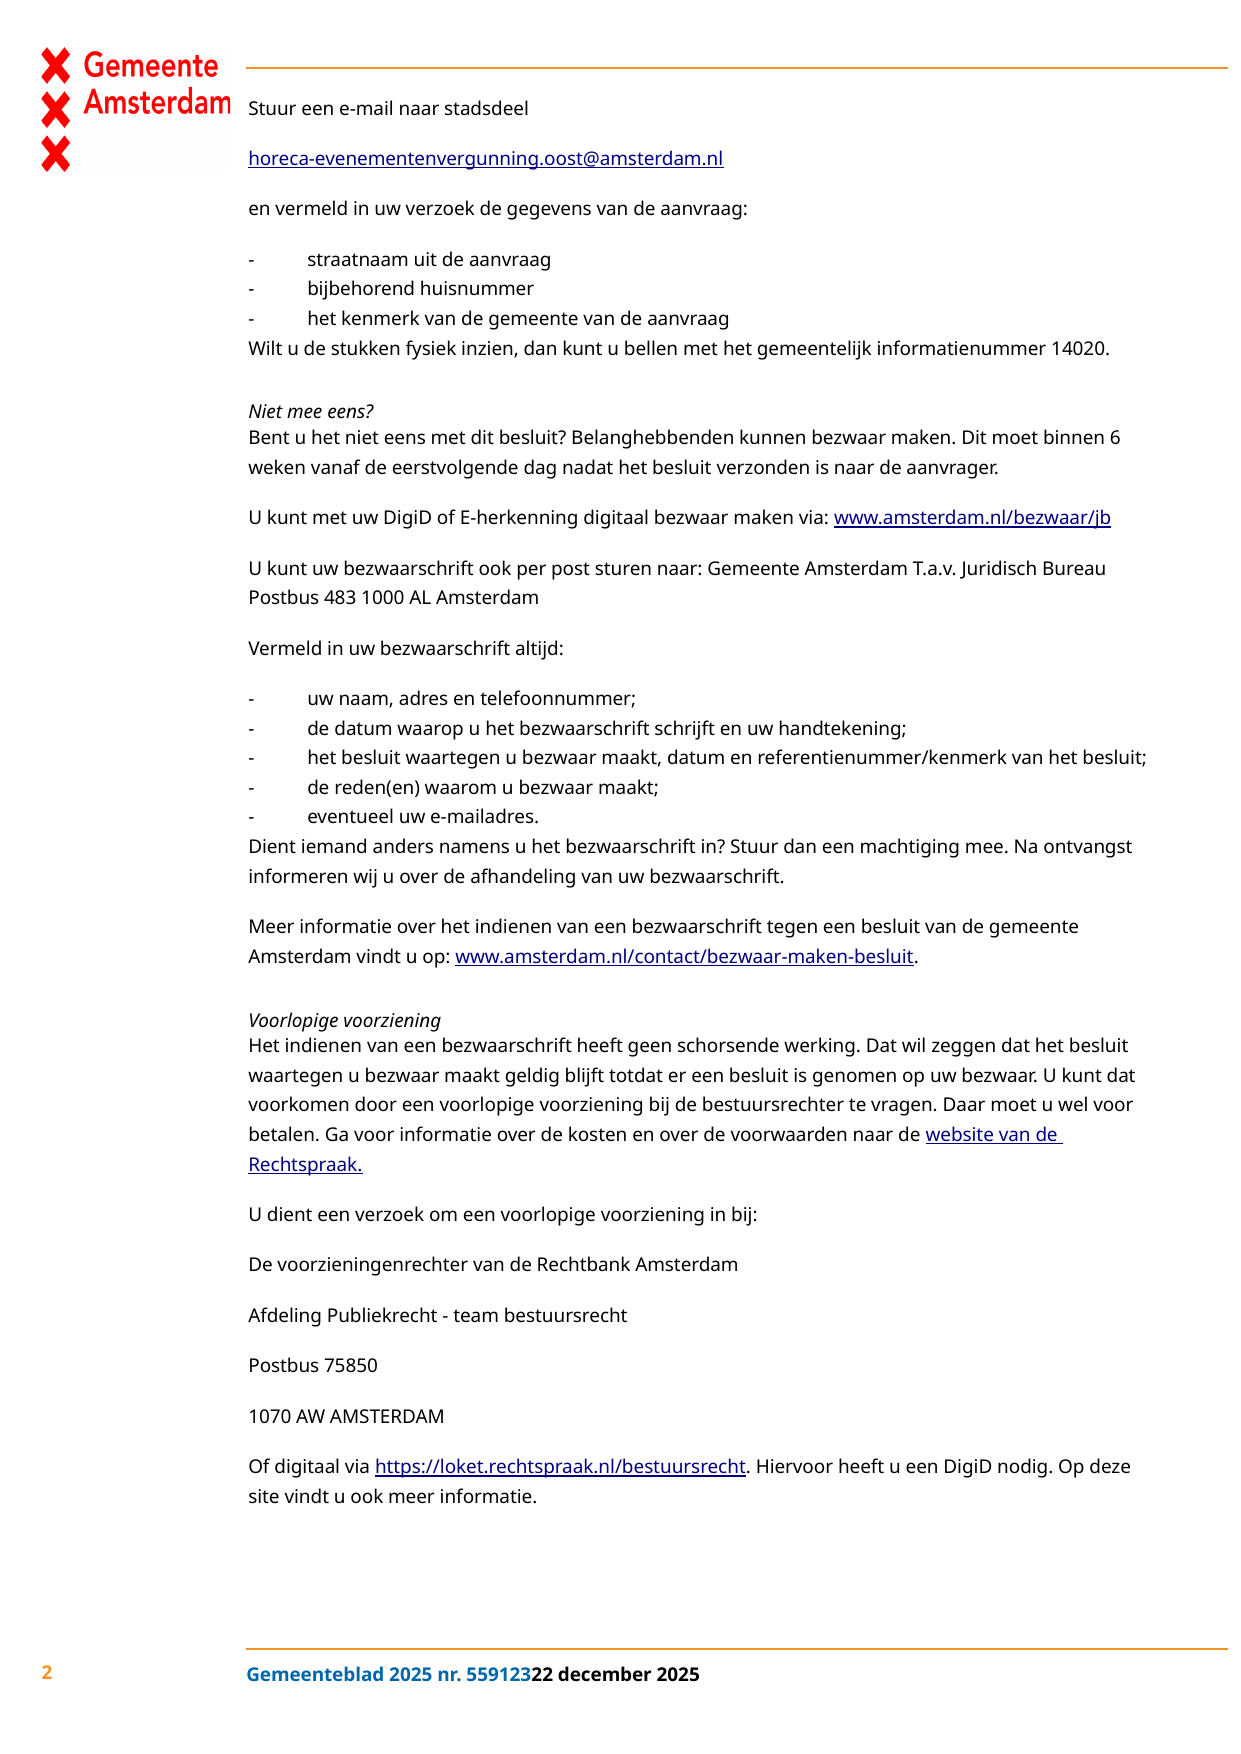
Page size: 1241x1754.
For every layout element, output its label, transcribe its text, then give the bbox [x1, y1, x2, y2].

text Bent u het niet eens met dit besluit? Belanghebbenden kunnen bezwaar maken. Dit moet binnen 6 weken vanaf de eerstvolgende dag nadat het besluit verzonden is naar de aanvrager. [248, 424, 1152, 480]
text Niet mee eens? [248, 399, 1152, 424]
text U kunt met uw DigiD of E-herkenning digitaal bezwaar maken via: www.amsterdam.nl/bezwaar/jb [248, 504, 1152, 530]
text Of digitaal via https://loket.rechtspraak.nl/bestuursrecht. Hiervoor heeft u een DigiD nodig. Op deze site vindt u ook meer informatie. [248, 1453, 1152, 1509]
text en vermeld in uw verzoek de gegevens van de aanvraag: [248, 196, 1152, 221]
picture [41, 47, 231, 172]
text 1070 AW AMSTERDAM [248, 1403, 1152, 1429]
list het besluit waartegen u bezwaar maakt, datum en referentienummer/kenmerk van het besluit; [248, 744, 1152, 770]
text U dient een verzoek om een voorlopige voorziening in bij: [248, 1201, 1152, 1227]
text horeca-evenementenvergunning.oost@amsterdam.nl [248, 145, 1152, 171]
text Stuur een e-mail naar stadsdeel [248, 95, 1152, 121]
list de datum waarop u het bezwaarschrift schrijft en uw handtekening; [248, 715, 1152, 741]
list het kenmerk van de gemeente van de aanvraag [248, 305, 1152, 331]
text Vermeld in uw bezwaarschrift altijd: [248, 635, 1152, 661]
list straatnaam uit de aanvraag [248, 246, 1152, 272]
text Dient iemand anders namens u het bezwaarschrift in? Stuur dan een machtiging mee. Na ontvangst informeren wij u over de afhandeling van uw bezwaarschrift. [248, 833, 1152, 888]
text Het indienen van een bezwaarschrift heeft geen schorsende werking. Dat wil zeggen dat het besluit waartegen u bezwaar maakt geldig blijft totdat er een besluit is genomen op uw bezwaar. U kunt dat voorkomen door een voorlopige voorziening bij de bestuursrechter te vragen. Daar moet u wel voor betalen. Ga voor informatie over de kosten en over de voorwaarden naar de website van de Rechtspraak. [248, 1032, 1152, 1177]
text Afdeling Publiekrecht - team bestuursrecht [248, 1302, 1152, 1328]
text Postbus 75850 [248, 1352, 1152, 1378]
text Meer informatie over het indienen van een bezwaarschrift tegen een besluit van de gemeente Amsterdam vindt u op: www.amsterdam.nl/contact/bezwaar-maken-besluit. [248, 913, 1152, 968]
text De voorzieningenrechter van de Rechtbank Amsterdam [248, 1252, 1152, 1277]
list eventueel uw e-mailadres. [248, 804, 1152, 829]
text U kunt uw bezwaarschrift ook per post sturen naar: Gemeente Amsterdam T.a.v. Juridisch Bureau Postbus 483 1000 AL Amsterdam [248, 555, 1152, 610]
list uw naam, adres en telefoonnummer; [248, 685, 1152, 711]
text Wilt u de stukken fysiek inzien, dan kunt u bellen met het gemeentelijk informatienummer 14020. [248, 335, 1152, 361]
text Voorlopige voorziening [248, 1007, 1152, 1032]
list de reden(en) waarom u bezwaar maakt; [248, 774, 1152, 800]
list bijbehorend huisnummer [248, 276, 1152, 301]
